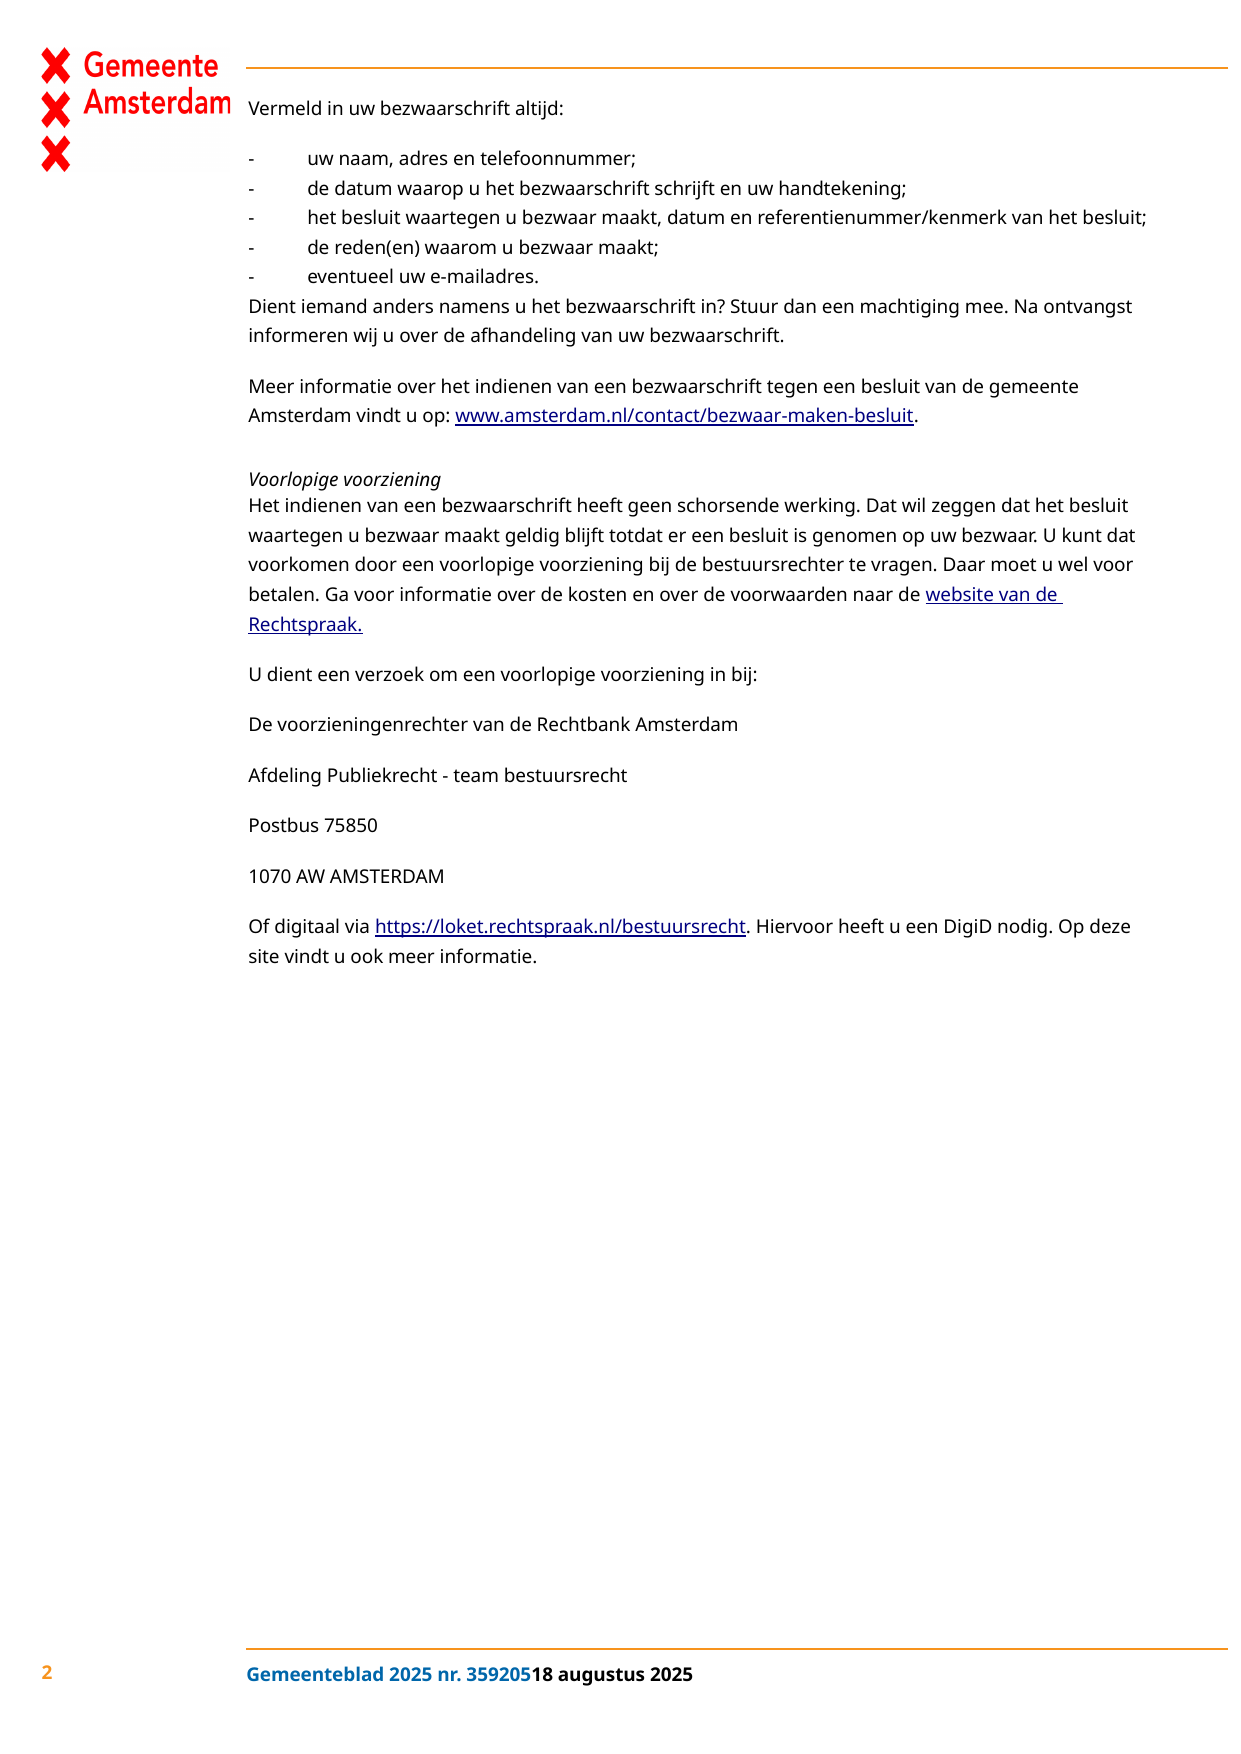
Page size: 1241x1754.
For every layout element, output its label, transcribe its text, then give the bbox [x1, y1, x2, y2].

text Voorlopige voorziening [248, 467, 1152, 492]
list de datum waarop u het bezwaarschrift schrijft en uw handtekening; [248, 175, 1152, 201]
list de reden(en) waarom u bezwaar maakt; [248, 234, 1152, 260]
picture [41, 47, 231, 172]
text Of digitaal via https://loket.rechtspraak.nl/bestuursrecht. Hiervoor heeft u een DigiD nodig. Op deze site vindt u ook meer informatie. [248, 913, 1152, 968]
text U dient een verzoek om een voorlopige voorziening in bij: [248, 661, 1152, 687]
text 1070 AW AMSTERDAM [248, 863, 1152, 888]
text De voorzieningenrechter van de Rechtbank Amsterdam [248, 712, 1152, 737]
text Postbus 75850 [248, 812, 1152, 838]
text Het indienen van een bezwaarschrift heeft geen schorsende werking. Dat wil zeggen dat het besluit waartegen u bezwaar maakt geldig blijft totdat er een besluit is genomen op uw bezwaar. U kunt dat voorkomen door een voorlopige voorziening bij de bestuursrechter te vragen. Daar moet u wel voor betalen. Ga voor informatie over de kosten en over de voorwaarden naar de website van de Rechtspraak. [248, 492, 1152, 636]
text Vermeld in uw bezwaarschrift altijd: [248, 95, 1152, 121]
text Dient iemand anders namens u het bezwaarschrift in? Stuur dan een machtiging mee. Na ontvangst informeren wij u over de afhandeling van uw bezwaarschrift. [248, 293, 1152, 348]
list eventueel uw e-mailadres. [248, 263, 1152, 289]
list uw naam, adres en telefoonnummer; [248, 145, 1152, 171]
text Afdeling Publiekrecht - team bestuursrecht [248, 762, 1152, 788]
text Meer informatie over het indienen van een bezwaarschrift tegen een besluit van de gemeente Amsterdam vindt u op: www.amsterdam.nl/contact/bezwaar-maken-besluit. [248, 373, 1152, 428]
list het besluit waartegen u bezwaar maakt, datum en referentienummer/kenmerk van het besluit; [248, 204, 1152, 230]
